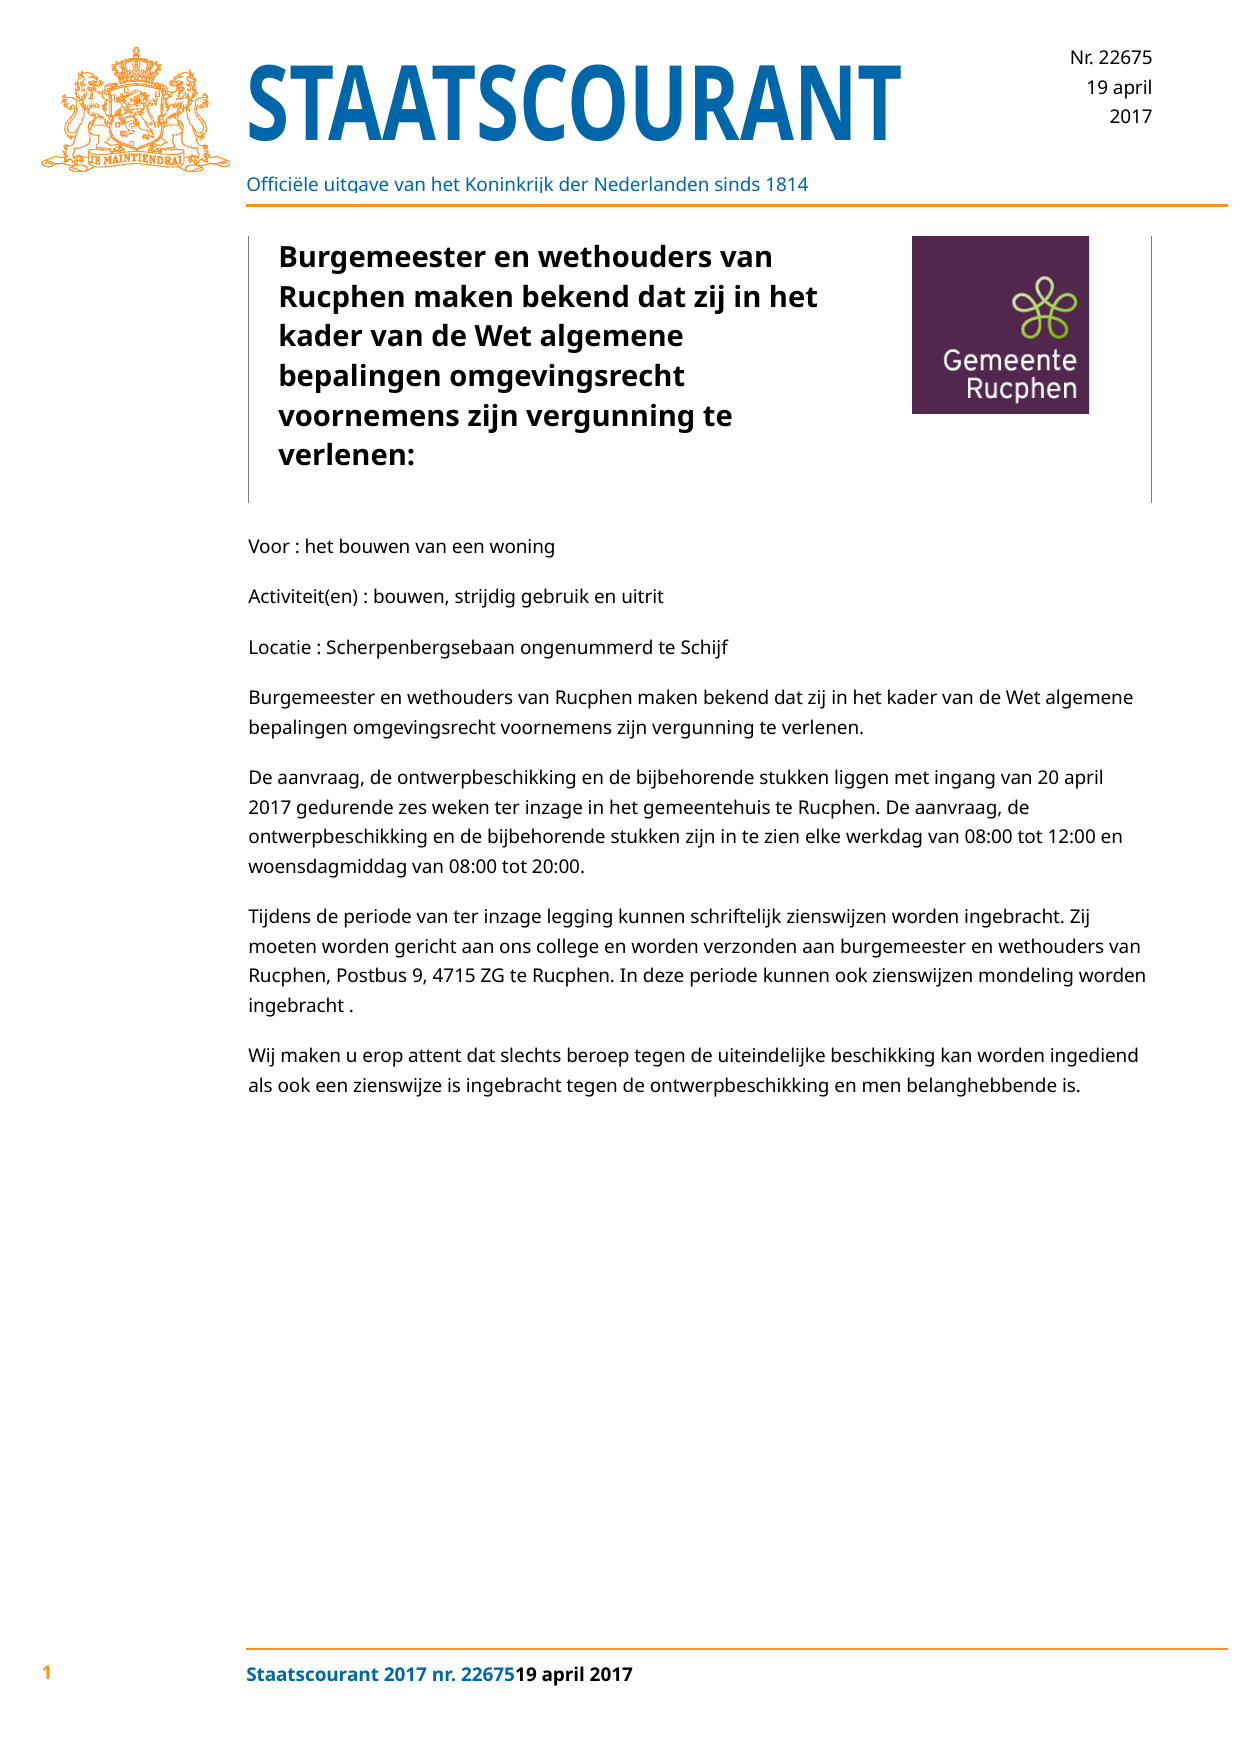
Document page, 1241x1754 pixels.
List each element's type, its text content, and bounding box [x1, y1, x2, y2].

table_header [1090, 236, 1151, 413]
table_header [850, 236, 912, 413]
text Locatie : Scherpenbergsebaan ongenummerd te Schijf [248, 634, 1152, 659]
text Wij maken u erop attent dat slechts beroep tegen de uiteindelijke beschikking kan worden ingediend als ook een zienswijze is ingebracht tegen de ontwerpbeschikking en men belanghebbende is. [248, 1043, 1152, 1098]
text Burgemeester en wethouders van Rucphen maken bekend dat zij in het kader van de Wet algemene bepalingen omgevingsrecht voornemens zijn vergunning te verlenen. [248, 684, 1152, 739]
table_header Burgemeester en wethouders van Rucphen maken bekend dat zij in het kader van de Wet algemene bepalingen omgevingsrecht voornemens zijn vergunning te verlenen: [249, 236, 850, 503]
text Activiteit(en) : bouwen, strijdig gebruik en uitrit [248, 583, 1152, 609]
table_header [850, 414, 1151, 503]
text De aanvraag, de ontwerpbeschikking en de bijbehorende stukken liggen met ingang van 20 april 2017 gedurende zes weken ter inzage in het gemeentehuis te Rucphen. De aanvraag, de ontwerpbeschikking en de bijbehorende stukken zijn in te zien elke werkdag van 08:00 tot 12:00 en woensdagmiddag van 08:00 tot 20:00. [248, 764, 1152, 879]
text Voor : het bouwen van een woning [248, 533, 1152, 559]
picture [912, 236, 1090, 414]
picture [41, 47, 231, 172]
text Tijdens de periode van ter inzage legging kunnen schriftelijk zienswijzen worden ingebracht. Zij moeten worden gericht aan ons college en worden verzonden aan burgemeester en wethouders van Rucphen, Postbus 9, 4715 ZG te Rucphen. In deze periode kunnen ook zienswijzen mondeling worden ingebracht . [248, 903, 1152, 1018]
